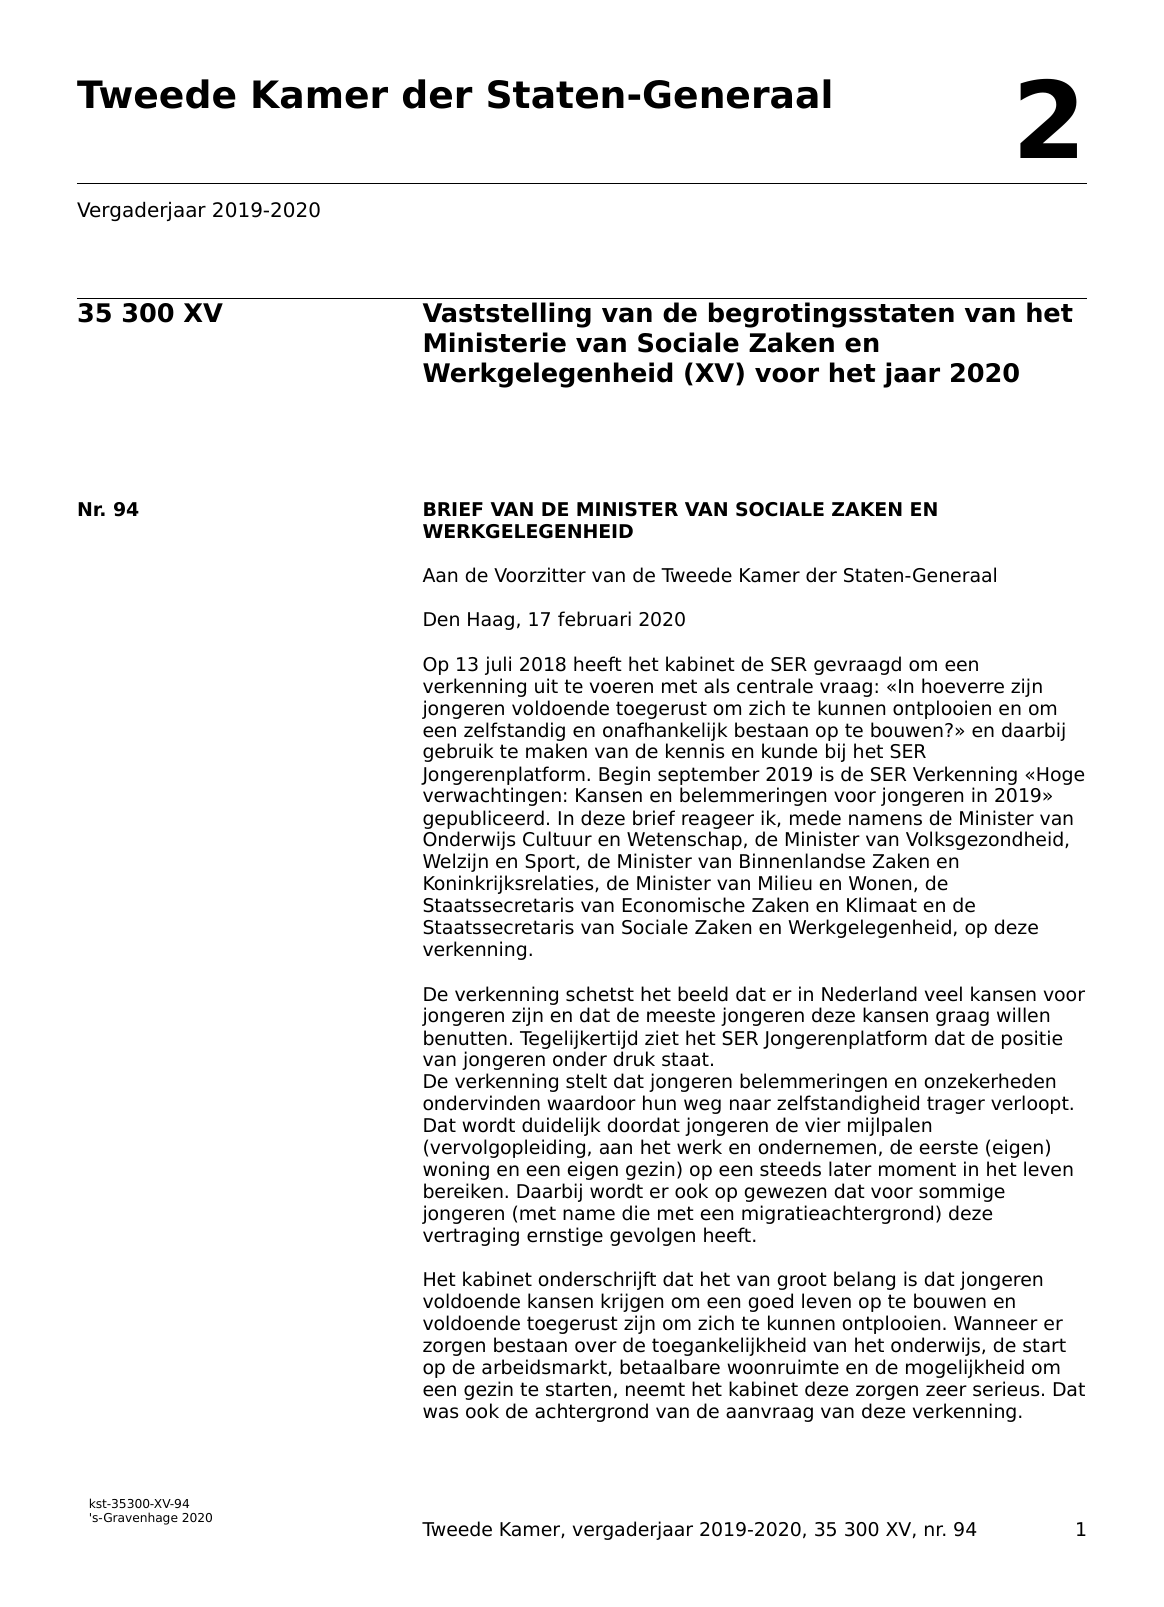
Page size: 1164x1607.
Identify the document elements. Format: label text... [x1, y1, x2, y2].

subtitle 35 300 XV Vaststelling van de begrotingsstaten van het Ministerie van Sociale Zaken en Werkgelegenheid (XV) voor het jaar 2020 [77, 299, 1087, 388]
table_header Tweede Kamer der Staten-Generaal [77, 59, 886, 183]
table_cell Vergaderjaar 2019-2020 [77, 184, 1087, 298]
table_header 2 [886, 59, 1087, 183]
text Aan de Voorzitter van de Tweede Kamer der Staten-Generaal [422, 565, 1087, 587]
text De verkenning schetst het beeld dat er in Nederland veel kansen voor jongeren zijn en dat de meeste jongeren deze kansen graag willen benutten. Tegelijkertijd ziet het SER Jongerenplatform dat de positie van jongeren onder druk staat. [422, 983, 1087, 1071]
text Den Haag, 17 februari 2020 [422, 609, 1087, 631]
text De verkenning stelt dat jongeren belemmeringen en onzekerheden ondervinden waardoor hun weg naar zelfstandigheid trager verloopt. Dat wordt duidelijk doordat jongeren de vier mijlpalen (vervolgopleiding, aan het werk en ondernemen, de eerste (eigen) woning en een eigen gezin) op een steeds later moment in het leven bereiken. Daarbij wordt er ook op gewezen dat voor sommige jongeren (met name die met een migratieachtergrond) deze vertraging ernstige gevolgen heeft. [422, 1071, 1087, 1247]
text Op 13 juli 2018 heeft het kabinet de SER gevraagd om een verkenning uit te voeren met als centrale vraag: «In hoeverre zijn jongeren voldoende toegerust om zich te kunnen ontplooien en om een zelfstandig en onafhankelijk bestaan op te bouwen?» en daarbij gebruik te maken van de kennis en kunde bij het SER Jongerenplatform. Begin september 2019 is de SER Verkenning «Hoge verwachtingen: Kansen en belemmeringen voor jongeren in 2019» gepubliceerd. In deze brief reageer ik, mede namens de Minister van Onderwijs Cultuur en Wetenschap, de Minister van Volksgezondheid, Welzijn en Sport, de Minister van Binnenlandse Zaken en Koninkrijksrelaties, de Minister van Milieu en Wonen, de Staatssecretaris van Economische Zaken en Klimaat en de Staatssecretaris van Sociale Zaken en Werkgelegenheid, op deze verkenning. [422, 653, 1087, 961]
text kst-35300-XV-94 [88, 1497, 323, 1511]
text Het kabinet onderschrijft dat het van groot belang is dat jongeren voldoende kansen krijgen om een goed leven op te bouwen en voldoende toegerust zijn om zich te kunnen ontplooien. Wanneer er zorgen bestaan over de toegankelijkheid van het onderwijs, de start op de arbeidsmarkt, betaalbare woonruimte en de mogelijkheid om een gezin te starten, neemt het kabinet deze zorgen zeer serieus. Dat was ook de achtergrond van de aanvraag van deze verkenning. [422, 1269, 1087, 1423]
subtitle Nr. 94 BRIEF VAN DE MINISTER VAN SOCIALE ZAKEN EN WERKGELEGENHEID [77, 499, 1087, 543]
text 's-Gravenhage 2020 [88, 1511, 323, 1525]
